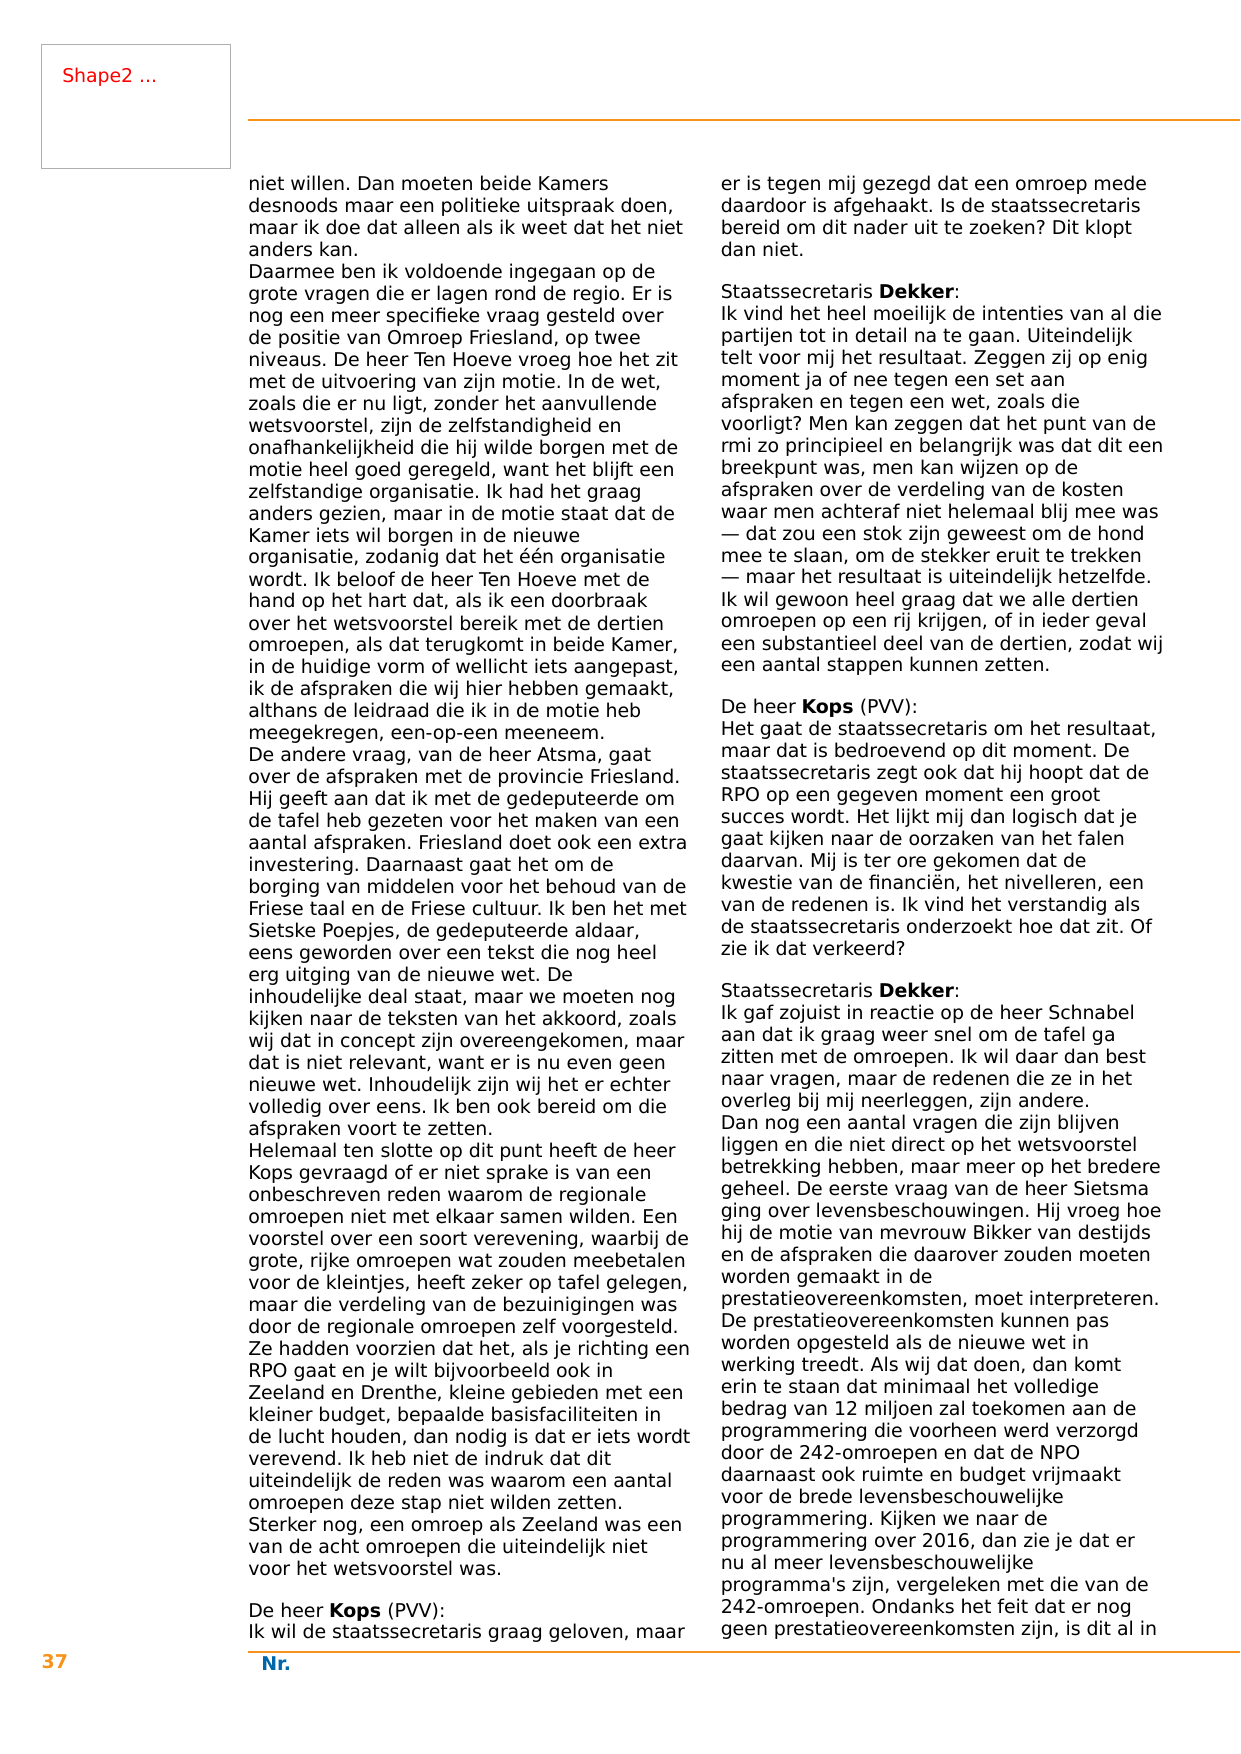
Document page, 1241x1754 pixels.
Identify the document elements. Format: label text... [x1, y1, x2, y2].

text Het gaat de staatssecretaris om het resultaat, maar dat is bedroevend op dit moment. De staatssecretaris zegt ook dat hij hoopt dat de RPO op een gegeven moment een groot succes wordt. Het lijkt mij dan logisch dat je gaat kijken naar de oorzaken van het falen daarvan. Mij is ter ore gekomen dat de kwestie van de financiën, het nivelleren, een van de redenen is. Ik vind het verstandig als de staatssecretaris onderzoekt hoe dat zit. Of zie ik dat verkeerd? [721, 718, 1163, 960]
text Helemaal ten slotte op dit punt heeft de heer Kops gevraagd of er niet sprake is van een onbeschreven reden waarom de regionale omroepen niet met elkaar samen wilden. Een voorstel over een soort verevening, waarbij de grote, rijke omroepen wat zouden meebetalen voor de kleintjes, heeft zeker op tafel gelegen, maar die verdeling van de bezuinigingen was door de regionale omroepen zelf voorgesteld. Ze hadden voorzien dat het, als je richting een RPO gaat en je wilt bijvoorbeeld ook in Zeeland en Drenthe, kleine gebieden met een kleiner budget, bepaalde basisfaciliteiten in de lucht houden, dan nodig is dat er iets wordt verevend. Ik heb niet de indruk dat dit uiteindelijk de reden was waarom een aantal omroepen deze stap niet wilden zetten. Sterker nog, een omroep als Zeeland was een van de acht omroepen die uiteindelijk niet voor het wetsvoorstel was. [248, 1140, 691, 1579]
text Staatssecretaris Dekker: [721, 281, 1163, 303]
text De heer Kops (PVV): [248, 1599, 691, 1621]
text niet willen. Dan moeten beide Kamers desnoods maar een politieke uitspraak doen, maar ik doe dat alleen als ik weet dat het niet anders kan. [248, 173, 691, 261]
text Ik vind het heel moeilijk de intenties van al die partijen tot in detail na te gaan. Uiteindelijk telt voor mij het resultaat. Zeggen zij op enig moment ja of nee tegen een set aan afspraken en tegen een wet, zoals die voorligt? Men kan zeggen dat het punt van de rmi zo principieel en belangrijk was dat dit een breekpunt was, men kan wijzen op de afspraken over de verdeling van de kosten waar men achteraf niet helemaal blij mee was — dat zou een stok zijn geweest om de hond mee te slaan, om de stekker eruit te trekken — maar het resultaat is uiteindelijk hetzelfde. Ik wil gewoon heel graag dat we alle dertien omroepen op een rij krijgen, of in ieder geval een substantieel deel van de dertien, zodat wij een aantal stappen kunnen zetten. [721, 303, 1163, 676]
text De andere vraag, van de heer Atsma, gaat over de afspraken met de provincie Friesland. Hij geeft aan dat ik met de gedeputeerde om de tafel heb gezeten voor het maken van een aantal afspraken. Friesland doet ook een extra investering. Daarnaast gaat het om de borging van middelen voor het behoud van de Friese taal en de Friese cultuur. Ik ben het met Sietske Poepjes, de gedeputeerde aldaar, eens geworden over een tekst die nog heel erg uitging van de nieuwe wet. De inhoudelijke deal staat, maar we moeten nog kijken naar de teksten van het akkoord, zoals wij dat in concept zijn overeengekomen, maar dat is niet relevant, want er is nu even geen nieuwe wet. Inhoudelijk zijn wij het er echter volledig over eens. Ik ben ook bereid om die afspraken voort te zetten. [248, 744, 691, 1140]
text Daarmee ben ik voldoende ingegaan op de grote vragen die er lagen rond de regio. Er is nog een meer specifieke vraag gesteld over de positie van Omroep Friesland, op twee niveaus. De heer Ten Hoeve vroeg hoe het zit met de uitvoering van zijn motie. In de wet, zoals die er nu ligt, zonder het aanvullende wetsvoorstel, zijn de zelfstandigheid en onafhankelijkheid die hij wilde borgen met de motie heel goed geregeld, want het blijft een zelfstandige organisatie. Ik had het graag anders gezien, maar in de motie staat dat de Kamer iets wil borgen in de nieuwe organisatie, zodanig dat het één organisatie wordt. Ik beloof de heer Ten Hoeve met de hand op het hart dat, als ik een doorbraak over het wetsvoorstel bereik met de dertien omroepen, als dat terugkomt in beide Kamer, in de huidige vorm of wellicht iets aangepast, ik de afspraken die wij hier hebben gemaakt, althans de leidraad die ik in de motie heb meegekregen, een-op-een meeneem. [248, 261, 691, 744]
text Staatssecretaris Dekker: [721, 980, 1163, 1002]
text De heer Kops (PVV): [721, 696, 1163, 718]
text Ik wil de staatssecretaris graag geloven, maar [248, 1621, 691, 1643]
text Ik gaf zojuist in reactie op de heer Schnabel aan dat ik graag weer snel om de tafel ga zitten met de omroepen. Ik wil daar dan best naar vragen, maar de redenen die ze in het overleg bij mij neerleggen, zijn andere. [721, 1002, 1163, 1112]
text er is tegen mij gezegd dat een omroep mede daardoor is afgehaakt. Is de staatssecretaris bereid om dit nader uit te zoeken? Dit klopt dan niet. [721, 173, 1163, 261]
text Dan nog een aantal vragen die zijn blijven liggen en die niet direct op het wetsvoorstel betrekking hebben, maar meer op het bredere geheel. De eerste vraag van de heer Sietsma ging over levensbeschouwingen. Hij vroeg hoe hij de motie van mevrouw Bikker van destijds en de afspraken die daarover zouden moeten worden gemaakt in de prestatieovereenkomsten, moet interpreteren. De prestatieovereenkomsten kunnen pas worden opgesteld als de nieuwe wet in werking treedt. Als wij dat doen, dan komt erin te staan dat minimaal het volledige bedrag van 12 miljoen zal toekomen aan de programmering die voorheen werd verzorgd door de 242-omroepen en dat de NPO daarnaast ook ruimte en budget vrijmaakt voor de brede levensbeschouwelijke programmering. Kijken we naar de programmering over 2016, dan zie je dat er nu al meer levensbeschouwelijke programma's zijn, vergeleken met die van de 242-omroepen. Ondanks het feit dat er nog geen prestatieovereenkomsten zijn, is dit al in [721, 1112, 1163, 1639]
